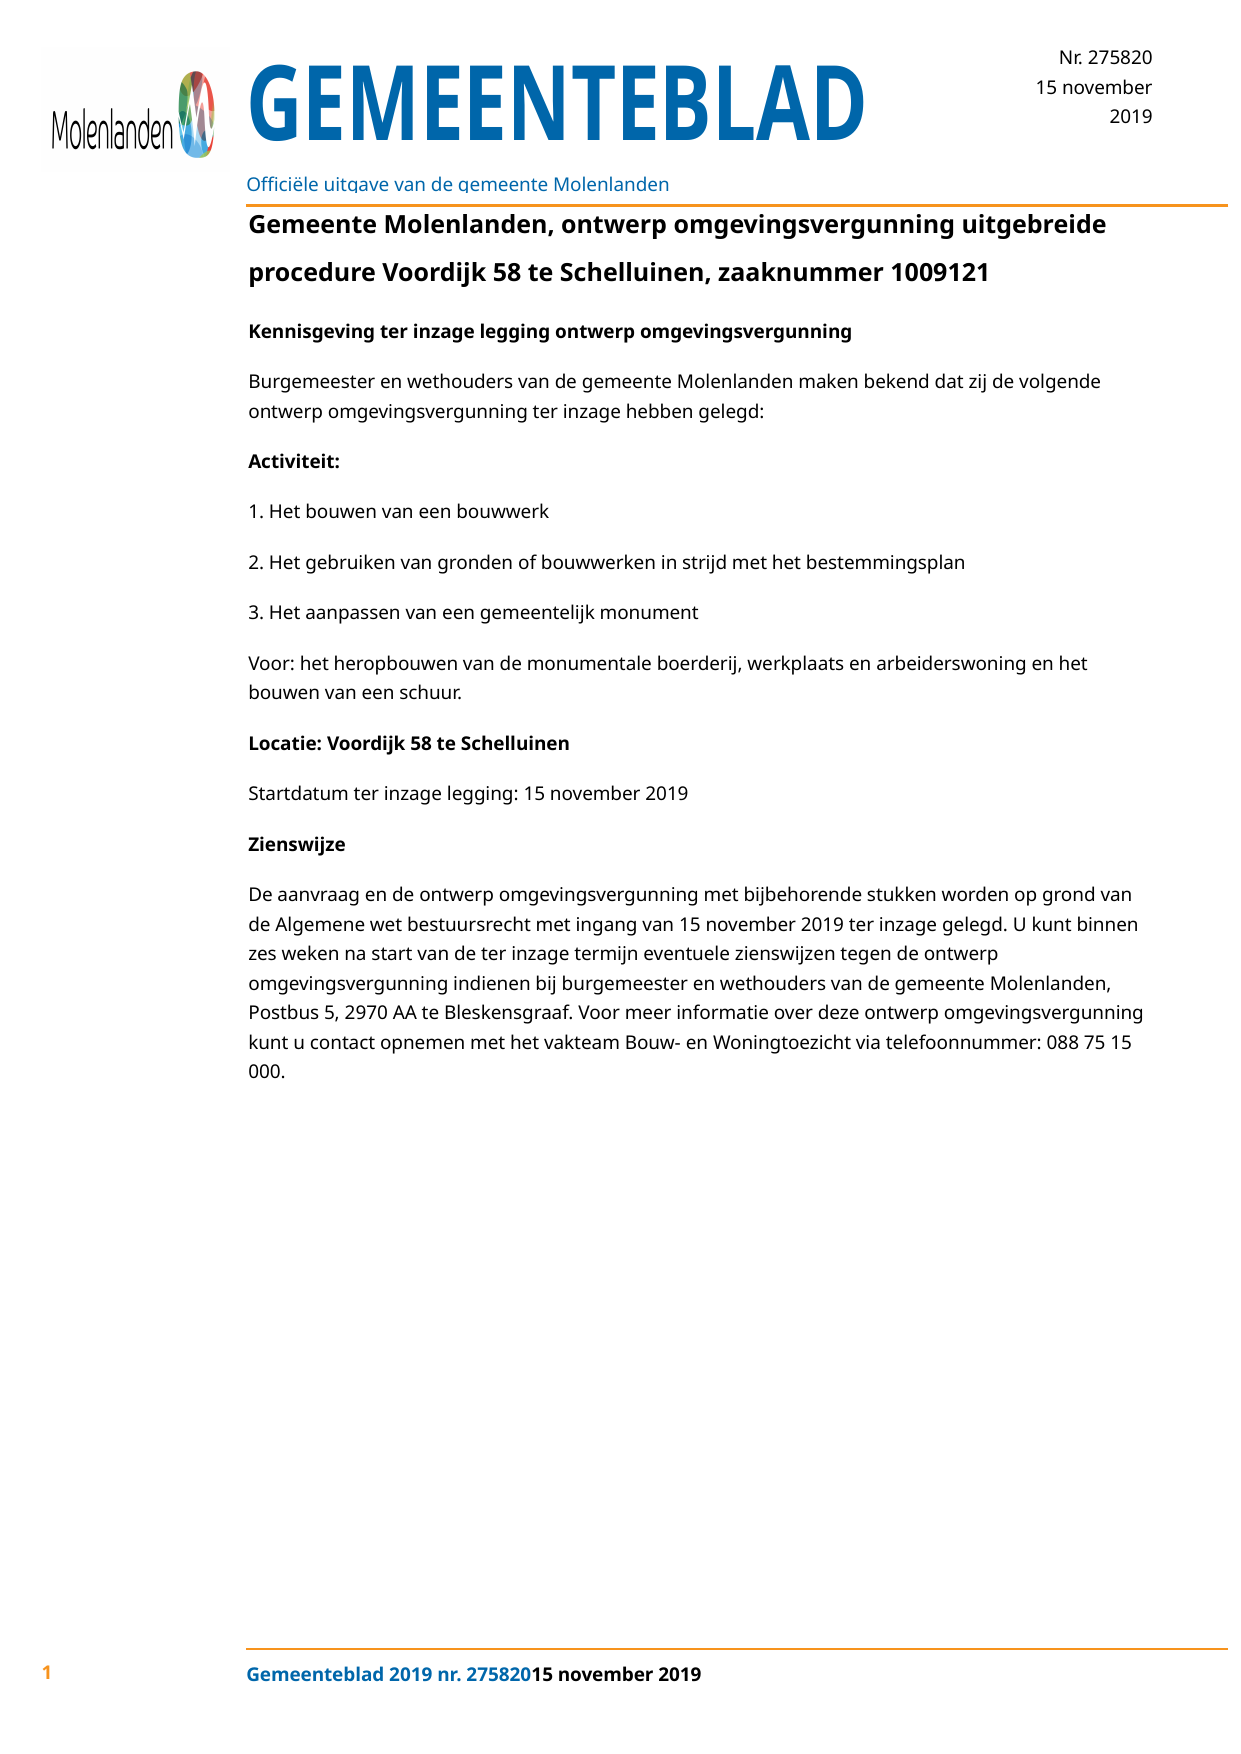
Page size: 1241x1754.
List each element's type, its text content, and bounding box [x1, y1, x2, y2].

text 1. Het bouwen van een bouwwerk [248, 499, 1152, 524]
text 2. Het gebruiken van gronden of bouwwerken in strijd met het bestemmingsplan [248, 549, 1152, 575]
text Zienswijze [248, 831, 1152, 857]
text Voor: het heropbouwen van de monumentale boerderij, werkplaats en arbeiderswoning en het bouwen van een schuur. [248, 650, 1152, 705]
picture [41, 47, 231, 172]
text 3. Het aanpassen van een gemeentelijk monument [248, 599, 1152, 625]
text Activiteit: [248, 448, 1152, 474]
text Startdatum ter inzage legging: 15 november 2019 [248, 780, 1152, 806]
text De aanvraag en de ontwerp omgevingsvergunning met bijbehorende stukken worden op grond van de Algemene wet bestuursrecht met ingang van 15 november 2019 ter inzage gelegd. U kunt binnen zes weken na start van de ter inzage termijn eventuele zienswijzen tegen de ontwerp omgevingsvergunning indienen bij burgemeester en wethouders van de gemeente Molenlanden, Postbus 5, 2970 AA te Bleskensgraaf. Voor meer informatie over deze ontwerp omgevingsvergunning kunt u contact opnemen met het vakteam Bouw- en Woningtoezicht via telefoonnummer: 088 75 15 000. [248, 881, 1152, 1084]
text Locatie: Voordijk 58 te Schelluinen [248, 730, 1152, 756]
text Kennisgeving ter inzage legging ontwerp omgevingsvergunning [248, 318, 1152, 344]
text Gemeente Molenlanden, ontwerp omgevingsvergunning uitgebreide procedure Voordijk 58 te Schelluinen, zaaknummer 1009121 [248, 207, 1152, 288]
text Burgemeester en wethouders van de gemeente Molenlanden maken bekend dat zij de volgende ontwerp omgevingsvergunning ter inzage hebben gelegd: [248, 368, 1152, 424]
